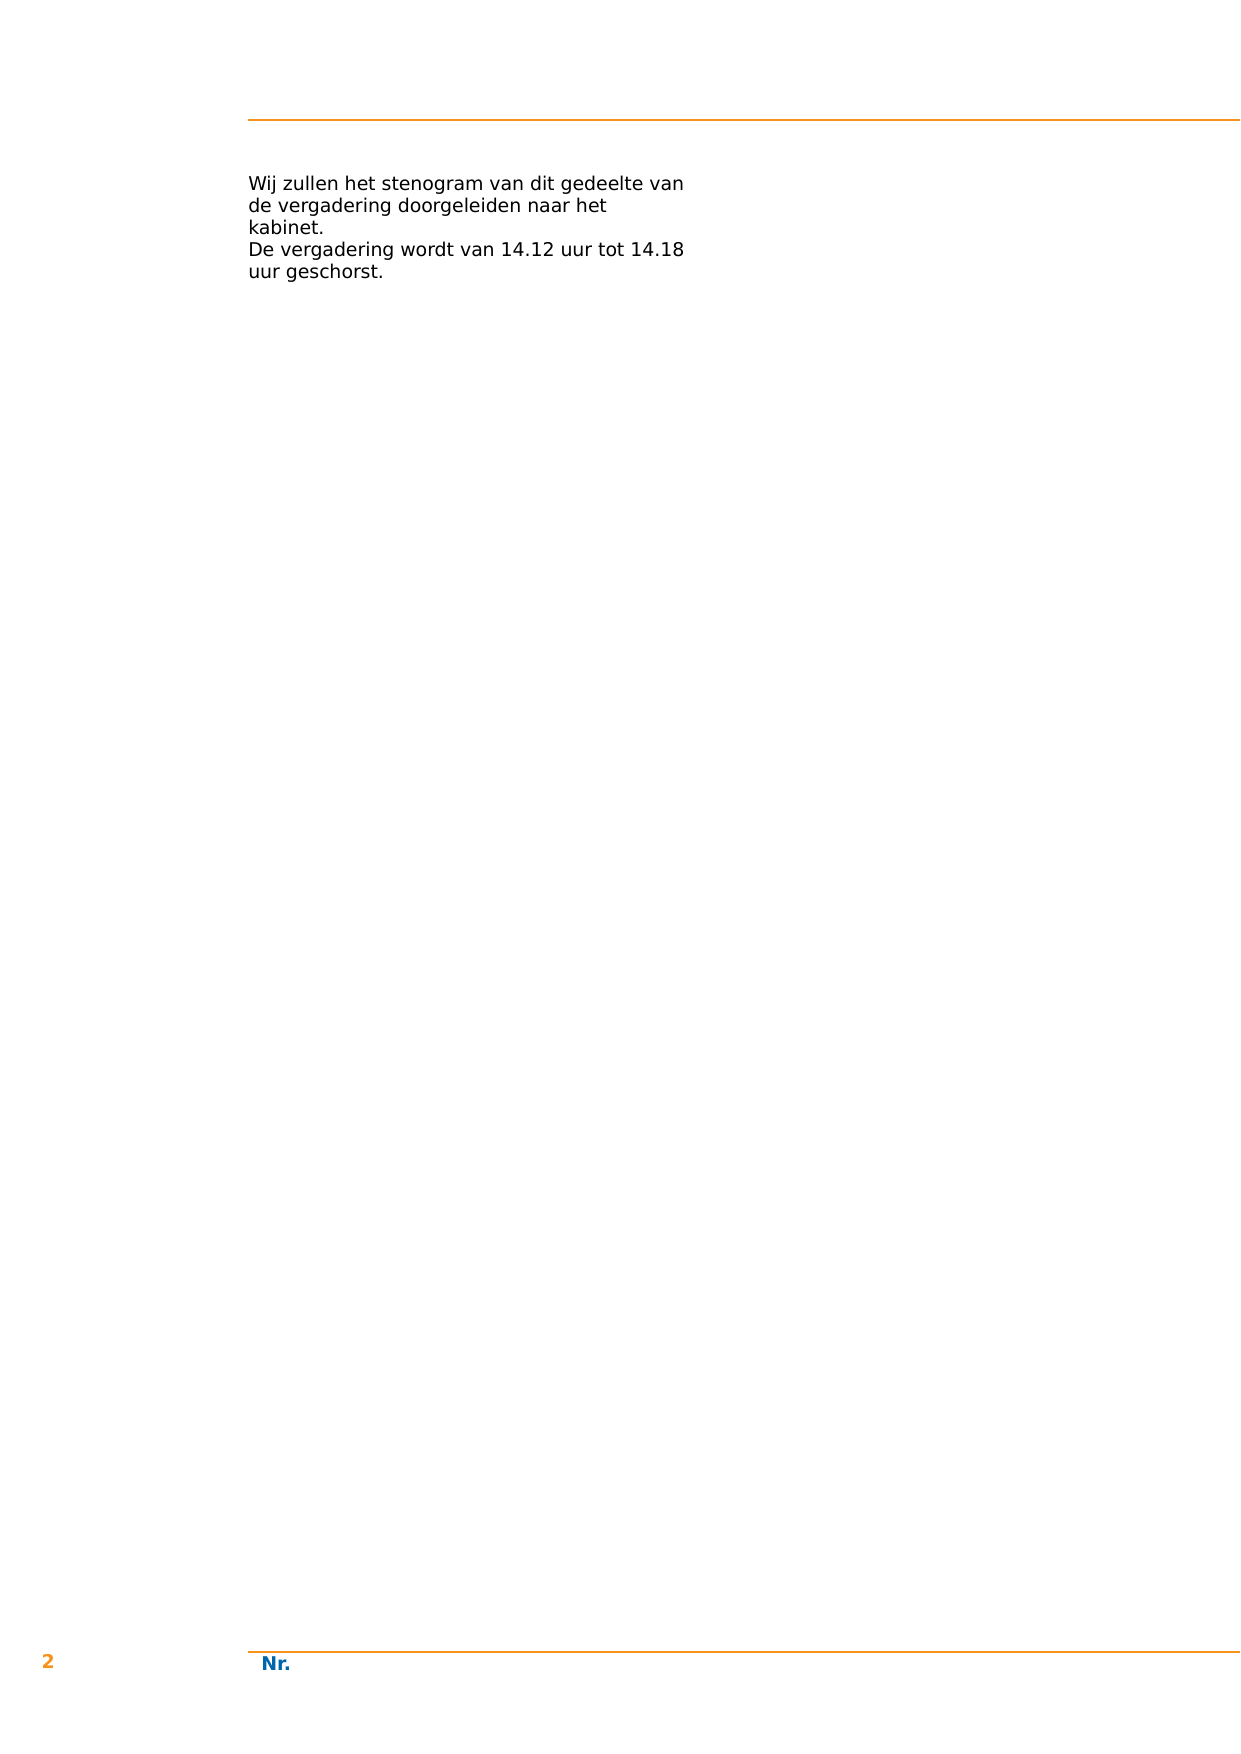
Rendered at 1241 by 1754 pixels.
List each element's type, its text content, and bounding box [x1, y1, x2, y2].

text Wij zullen het stenogram van dit gedeelte van de vergadering doorgeleiden naar het kabinet. [248, 173, 691, 239]
text De vergadering wordt van 14.12 uur tot 14.18 uur geschorst. [248, 239, 691, 283]
